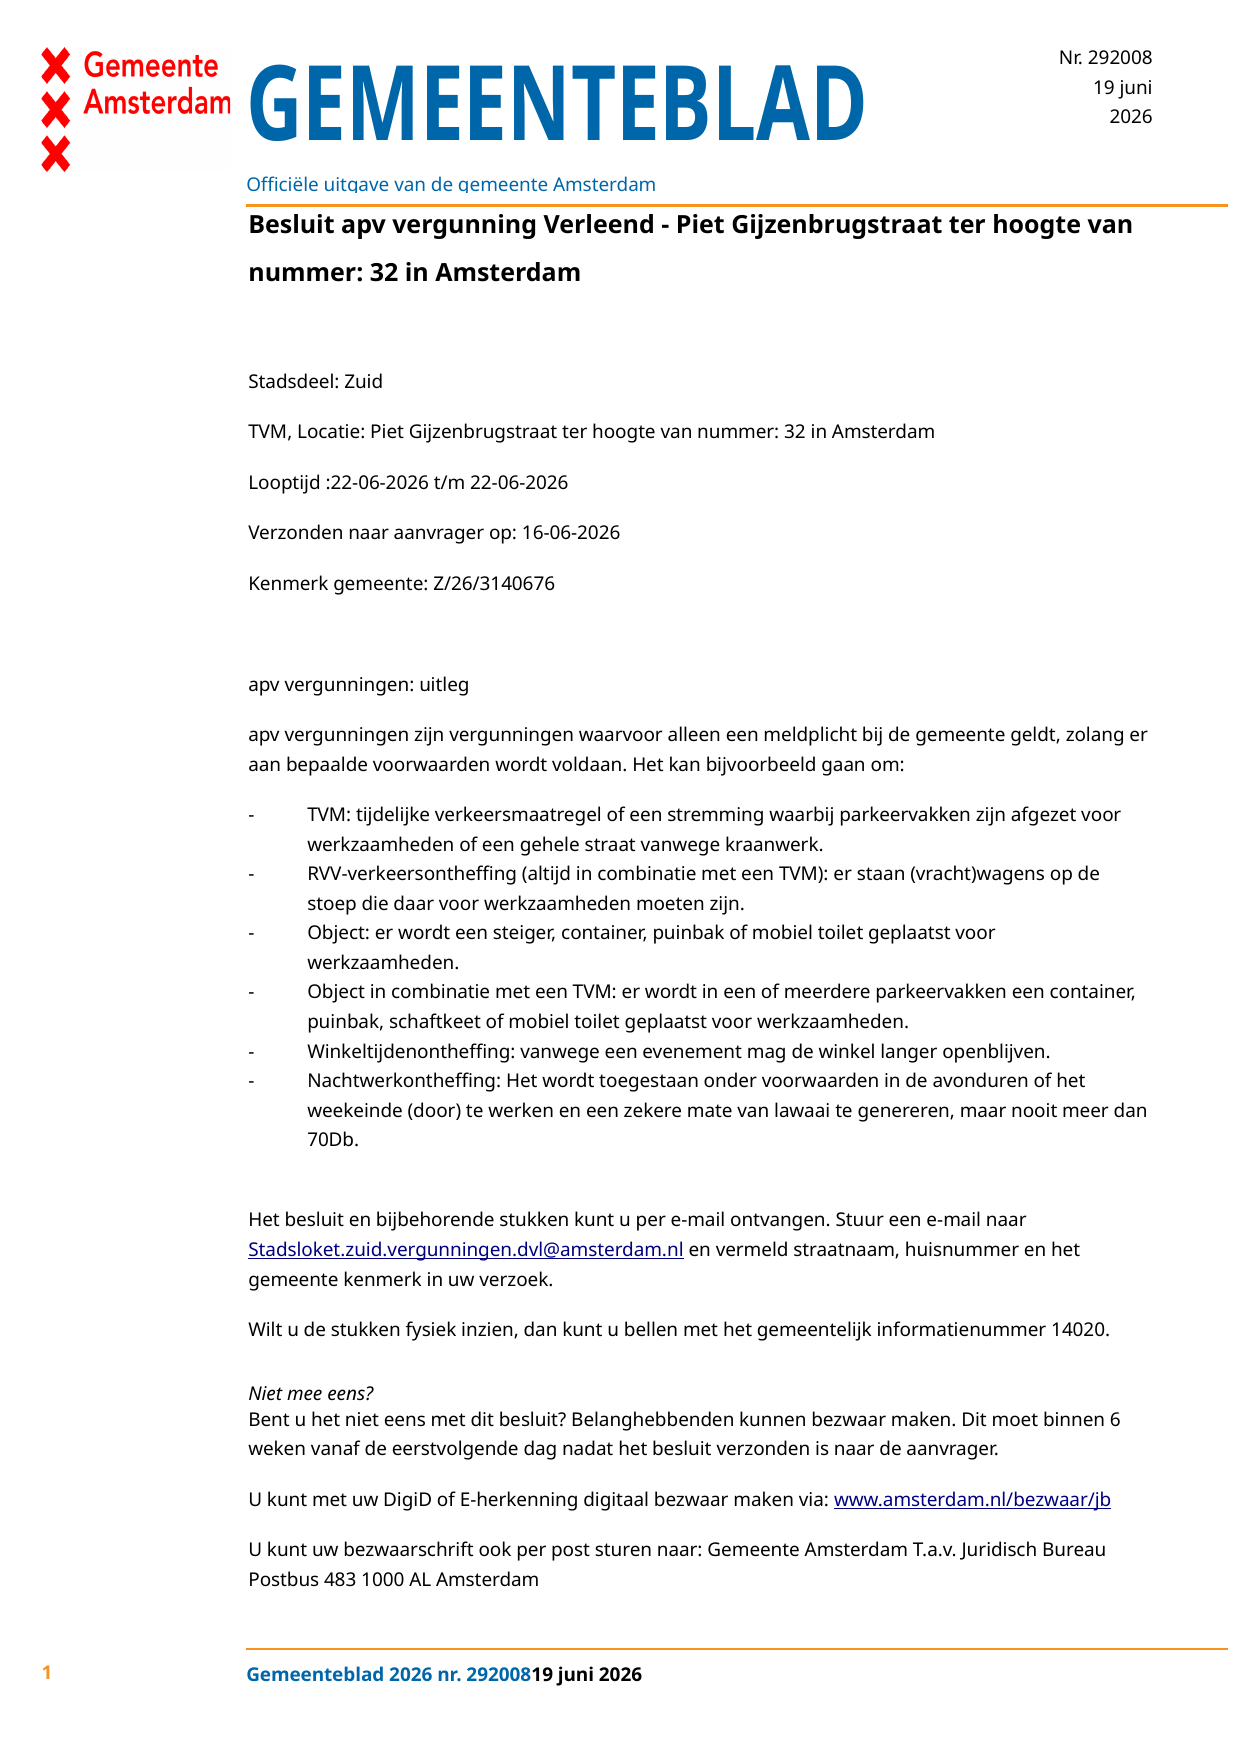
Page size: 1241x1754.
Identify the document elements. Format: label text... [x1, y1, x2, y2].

text Kenmerk gemeente: Z/26/3140676 [248, 570, 1152, 596]
list Object in combinatie met een TVM: er wordt in een of meerdere parkeervakken een container, puinbak, schaftkeet of mobiel toilet geplaatst voor werkzaamheden. [248, 979, 1152, 1034]
text Wilt u de stukken fysiek inzien, dan kunt u bellen met het gemeentelijk informatienummer 14020. [248, 1316, 1152, 1342]
text TVM, Locatie: Piet Gijzenbrugstraat ter hoogte van nummer: 32 in Amsterdam [248, 419, 1152, 444]
text U kunt uw bezwaarschrift ook per post sturen naar: Gemeente Amsterdam T.a.v. Juridisch Bureau Postbus 483 1000 AL Amsterdam [248, 1536, 1152, 1592]
text Verzonden naar aanvrager op: 16-06-2026 [248, 519, 1152, 545]
text Looptijd :22-06-2026 t/m 22-06-2026 [248, 469, 1152, 495]
list Nachtwerkontheffing: Het wordt toegestaan onder voorwaarden in de avonduren of het weekeinde (door) te werken en een zekere mate van lawaai te genereren, maar nooit meer dan 70Db. [248, 1067, 1152, 1152]
picture [41, 47, 231, 172]
text U kunt met uw DigiD of E-herkenning digitaal bezwaar maken via: www.amsterdam.nl/bezwaar/jb [248, 1486, 1152, 1512]
text Het besluit en bijbehorende stukken kunt u per e-mail ontvangen. Stuur een e-mail naar Stadsloket.zuid.vergunningen.dvl@amsterdam.nl en vermeld straatnaam, huisnummer en het gemeente kenmerk in uw verzoek. [248, 1207, 1152, 1292]
text Stadsdeel: Zuid [248, 368, 1152, 394]
list TVM: tijdelijke verkeersmaatregel of een stremming waarbij parkeervakken zijn afgezet voor werkzaamheden of een gehele straat vanwege kraanwerk. [248, 801, 1152, 857]
text apv vergunningen: uitleg [248, 671, 1152, 697]
text apv vergunningen zijn vergunningen waarvoor alleen een meldplicht bij de gemeente geldt, zolang er aan bepaalde voorwaarden wordt voldaan. Het kan bijvoorbeeld gaan om: [248, 721, 1152, 777]
text Bent u het niet eens met dit besluit? Belanghebbenden kunnen bezwaar maken. Dit moet binnen 6 weken vanaf de eerstvolgende dag nadat het besluit verzonden is naar de aanvrager. [248, 1406, 1152, 1461]
list Winkeltijdenontheffing: vanwege een evenement mag de winkel langer openblijven. [248, 1038, 1152, 1064]
list RVV-verkeersontheffing (altijd in combinatie met een TVM): er staan (vracht)wagens op de stoep die daar voor werkzaamheden moeten zijn. [248, 860, 1152, 916]
list Object: er wordt een steiger, container, puinbak of mobiel toilet geplaatst voor werkzaamheden. [248, 919, 1152, 975]
text Besluit apv vergunning Verleend - Piet Gijzenbrugstraat ter hoogte van nummer: 32 in Amsterdam [248, 207, 1152, 288]
text Niet mee eens? [248, 1380, 1152, 1406]
